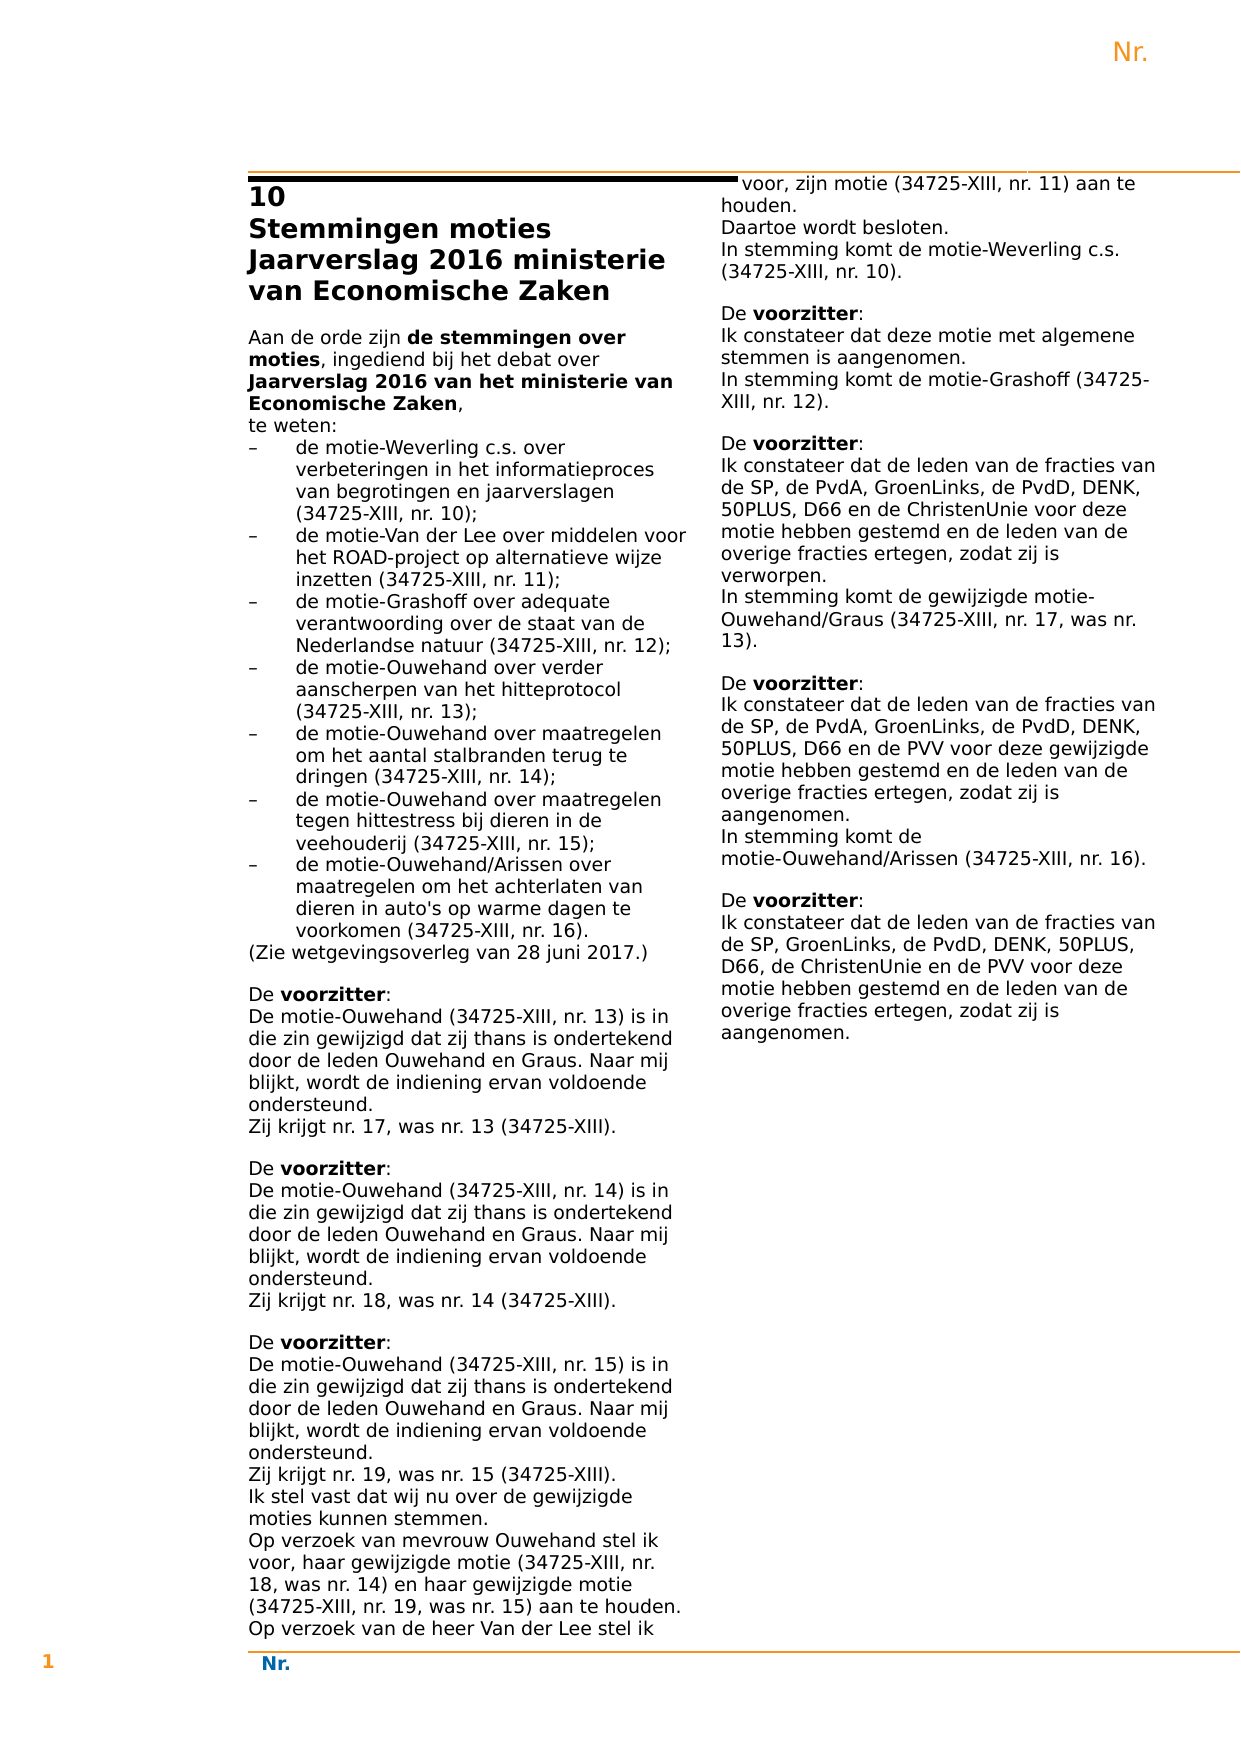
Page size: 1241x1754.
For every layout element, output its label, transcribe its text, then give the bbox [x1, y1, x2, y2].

text Daartoe wordt besloten. [721, 217, 1163, 239]
text In stemming komt de motie-Ouwehand/Arissen (34725-XIII, nr. 16). [721, 826, 1163, 870]
list de motie-Van der Lee over middelen voor het ROAD-project op alternatieve wijze inzetten (34725-XIII, nr. 11); [248, 525, 691, 591]
text De voorzitter: [721, 672, 1163, 694]
list de motie-Ouwehand over maatregelen om het aantal stalbranden terug te dringen (34725-XIII, nr. 14); [248, 722, 691, 788]
text Ik stel vast dat wij nu over de gewijzigde moties kunnen stemmen. [248, 1486, 691, 1530]
list de motie-Ouwehand over verder aanscherpen van het hitteprotocol (34725-XIII, nr. 13); [248, 657, 691, 722]
text (Zie wetgevingsoverleg van 28 juni 2017.) [248, 942, 691, 964]
text De voorzitter: [248, 984, 691, 1006]
text Ik constateer dat de leden van de fracties van de SP, de PvdA, GroenLinks, de PvdD, DENK, 50PLUS, D66 en de PVV voor deze gewijzigde motie hebben gestemd en de leden van de overige fracties ertegen, zodat zij is aangenomen. [721, 694, 1163, 826]
text Ik constateer dat deze motie met algemene stemmen is aangenomen. [721, 325, 1163, 369]
text te weten: [248, 415, 691, 437]
list de motie-Grashoff over adequate verantwoording over de staat van de Nederlandse natuur (34725-XIII, nr. 12); [248, 591, 691, 657]
text Ik constateer dat de leden van de fracties van de SP, de PvdA, GroenLinks, de PvdD, DENK, 50PLUS, D66 en de ChristenUnie voor deze motie hebben gestemd en de leden van de overige fracties ertegen, zodat zij is verworpen. [721, 454, 1163, 586]
text Zij krijgt nr. 19, was nr. 15 (34725-XIII). [248, 1464, 691, 1486]
text De motie-Ouwehand (34725-XIII, nr. 14) is in die zin gewijzigd dat zij thans is ondertekend door de leden Ouwehand en Graus. Naar mij blijkt, wordt de indiening ervan voldoende ondersteund. [248, 1180, 691, 1290]
text Op verzoek van mevrouw Ouwehand stel ik voor, haar gewijzigde motie (34725-XIII, nr. 18, was nr. 14) en haar gewijzigde motie (34725-XIII, nr. 19, was nr. 15) aan te houden. Op verzoek van de heer Van der Lee stel ik [248, 1530, 691, 1640]
text De voorzitter: [248, 1332, 691, 1354]
text De voorzitter: [248, 1158, 691, 1180]
list de motie-Ouwehand/Arissen over maatregelen om het achterlaten van dieren in auto's op warme dagen te voorkomen (34725-XIII, nr. 16). [248, 854, 691, 942]
text In stemming komt de gewijzigde motie-Ouwehand/Graus (34725-XIII, nr. 17, was nr. 13). [721, 586, 1163, 652]
text In stemming komt de motie-Weverling c.s. (34725-XIII, nr. 10). [721, 239, 1163, 283]
text De motie-Ouwehand (34725-XIII, nr. 15) is in die zin gewijzigd dat zij thans is ondertekend door de leden Ouwehand en Graus. Naar mij blijkt, wordt de indiening ervan voldoende ondersteund. [248, 1354, 691, 1464]
title 10 Stemmingen moties Jaarverslag 2016 ministerie van Economische Zaken [248, 182, 691, 307]
text Aan de orde zijn de stemmingen over moties, ingediend bij het debat over Jaarverslag 2016 van het ministerie van Economische Zaken, [248, 327, 691, 415]
text De voorzitter: [721, 303, 1163, 325]
text De voorzitter: [721, 890, 1163, 912]
list de motie-Weverling c.s. over verbeteringen in het informatieproces van begrotingen en jaarverslagen (34725-XIII, nr. 10); [248, 437, 691, 525]
text voor, zijn motie (34725-XIII, nr. 11) aan te houden. [721, 173, 1163, 217]
list de motie-Ouwehand over maatregelen tegen hittestress bij dieren in de veehouderij (34725-XIII, nr. 15); [248, 788, 691, 854]
text In stemming komt de motie-Grashoff (34725-XIII, nr. 12). [721, 369, 1163, 413]
text De voorzitter: [721, 433, 1163, 454]
text De motie-Ouwehand (34725-XIII, nr. 13) is in die zin gewijzigd dat zij thans is ondertekend door de leden Ouwehand en Graus. Naar mij blijkt, wordt de indiening ervan voldoende ondersteund. [248, 1006, 691, 1116]
text Zij krijgt nr. 18, was nr. 14 (34725-XIII). [248, 1290, 691, 1312]
text Ik constateer dat de leden van de fracties van de SP, GroenLinks, de PvdD, DENK, 50PLUS, D66, de ChristenUnie en de PVV voor deze motie hebben gestemd en de leden van de overige fracties ertegen, zodat zij is aangenomen. [721, 912, 1163, 1044]
text Zij krijgt nr. 17, was nr. 13 (34725-XIII). [248, 1116, 691, 1138]
